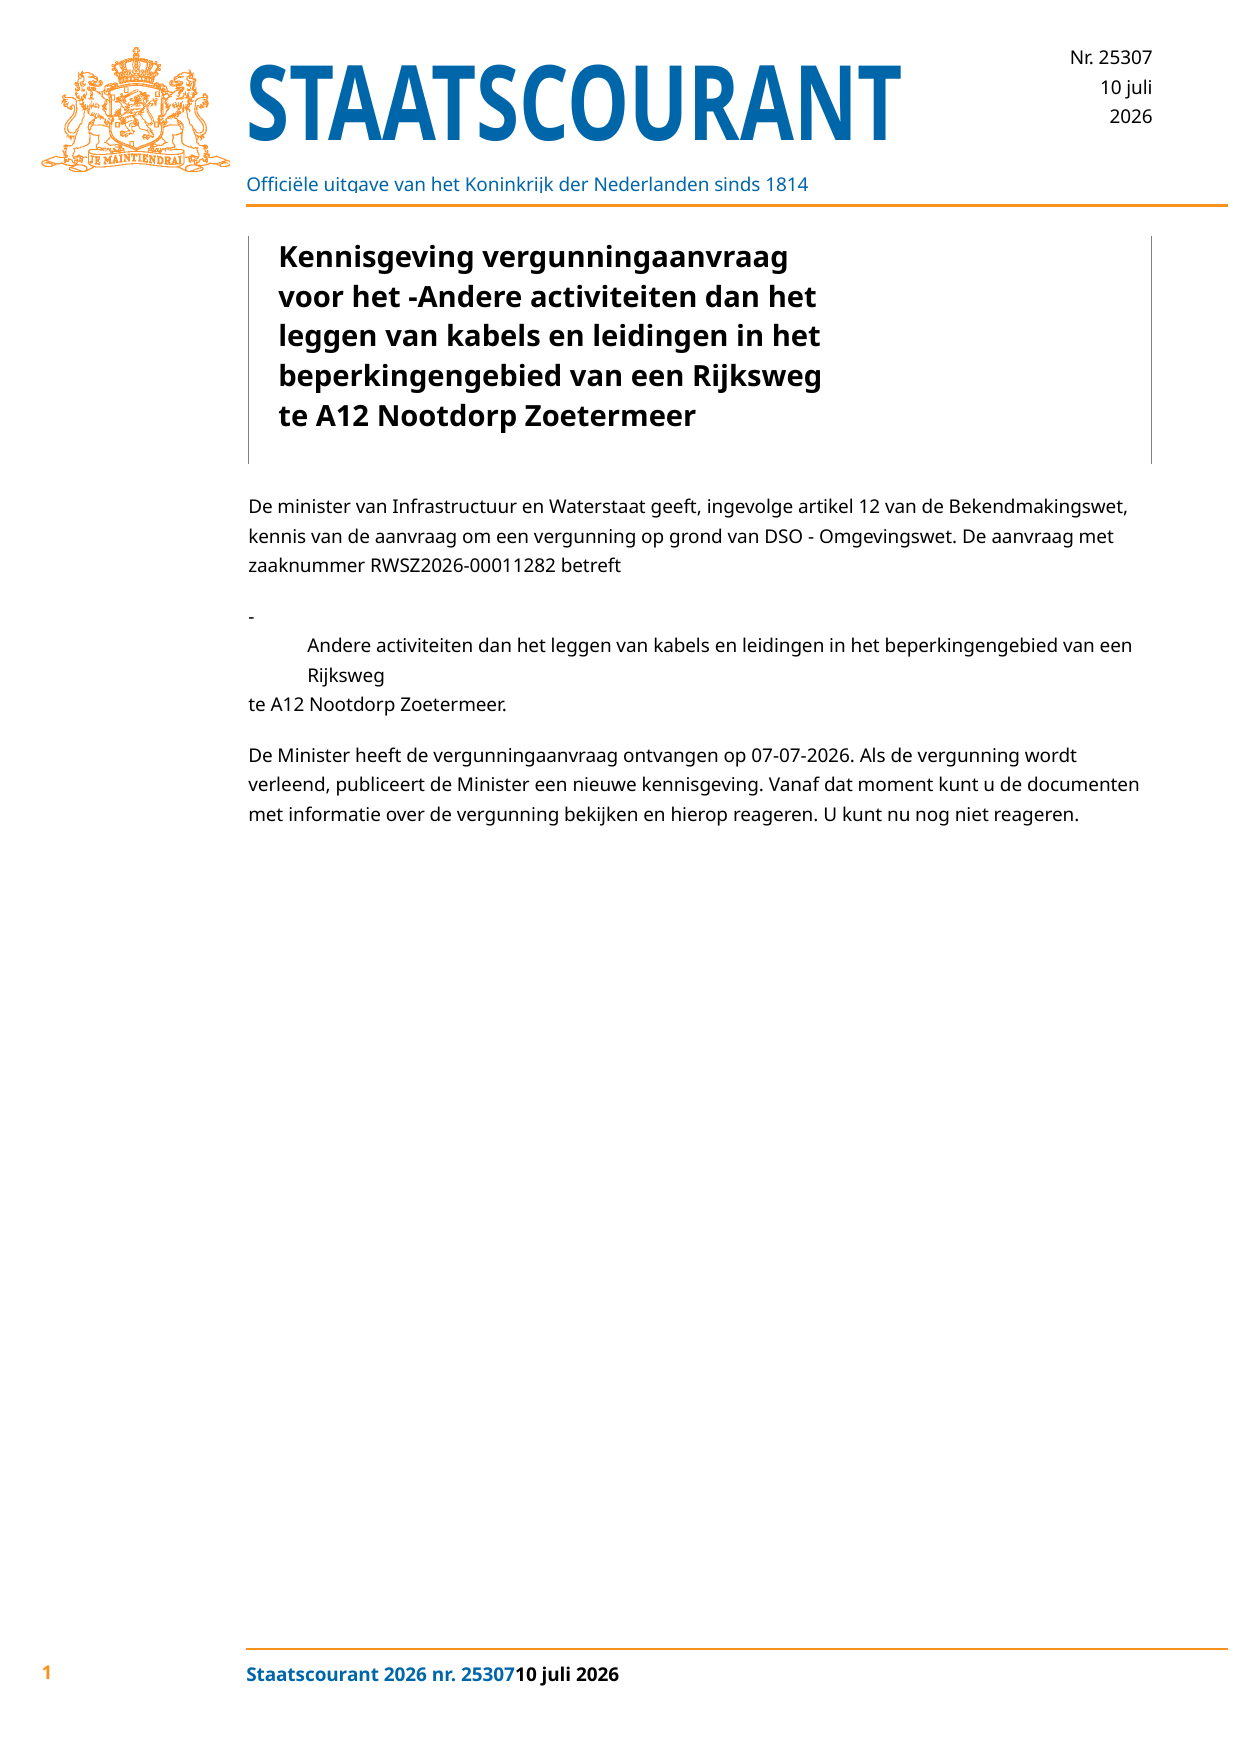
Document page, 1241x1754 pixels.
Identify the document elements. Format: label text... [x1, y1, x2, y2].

picture [912, 236, 1090, 414]
text De minister van Infrastructuur en Waterstaat geeft, ingevolge artikel 12 van de Bekendmakingswet, kennis van de aanvraag om een vergunning op grond van DSO - Omgevingswet. De aanvraag met zaaknummer RWSZ2026-00011282 betreft [248, 493, 1152, 578]
table_header [850, 236, 912, 413]
list Andere activiteiten dan het leggen van kabels en leidingen in het beperkingengebied van een Rijksweg [248, 632, 1152, 688]
table_header Kennisgeving vergunningaanvraag voor het -Andere activiteiten dan het leggen van kabels en leidingen in het beperkingengebied van een Rijksweg te A12 Nootdorp Zoetermeer [249, 236, 850, 464]
text De Minister heeft de vergunningaanvraag ontvangen op 07-07-2026. Als de vergunning wordt verleend, publiceert de Minister een nieuwe kennisgeving. Vanaf dat moment kunt u de documenten met informatie over de vergunning bekijken en hierop reageren. U kunt nu nog niet reageren. [248, 742, 1152, 827]
text te A12 Nootdorp Zoetermeer. [248, 692, 1152, 717]
table_header [1090, 236, 1151, 413]
table_header [850, 414, 1151, 464]
picture [41, 47, 231, 172]
